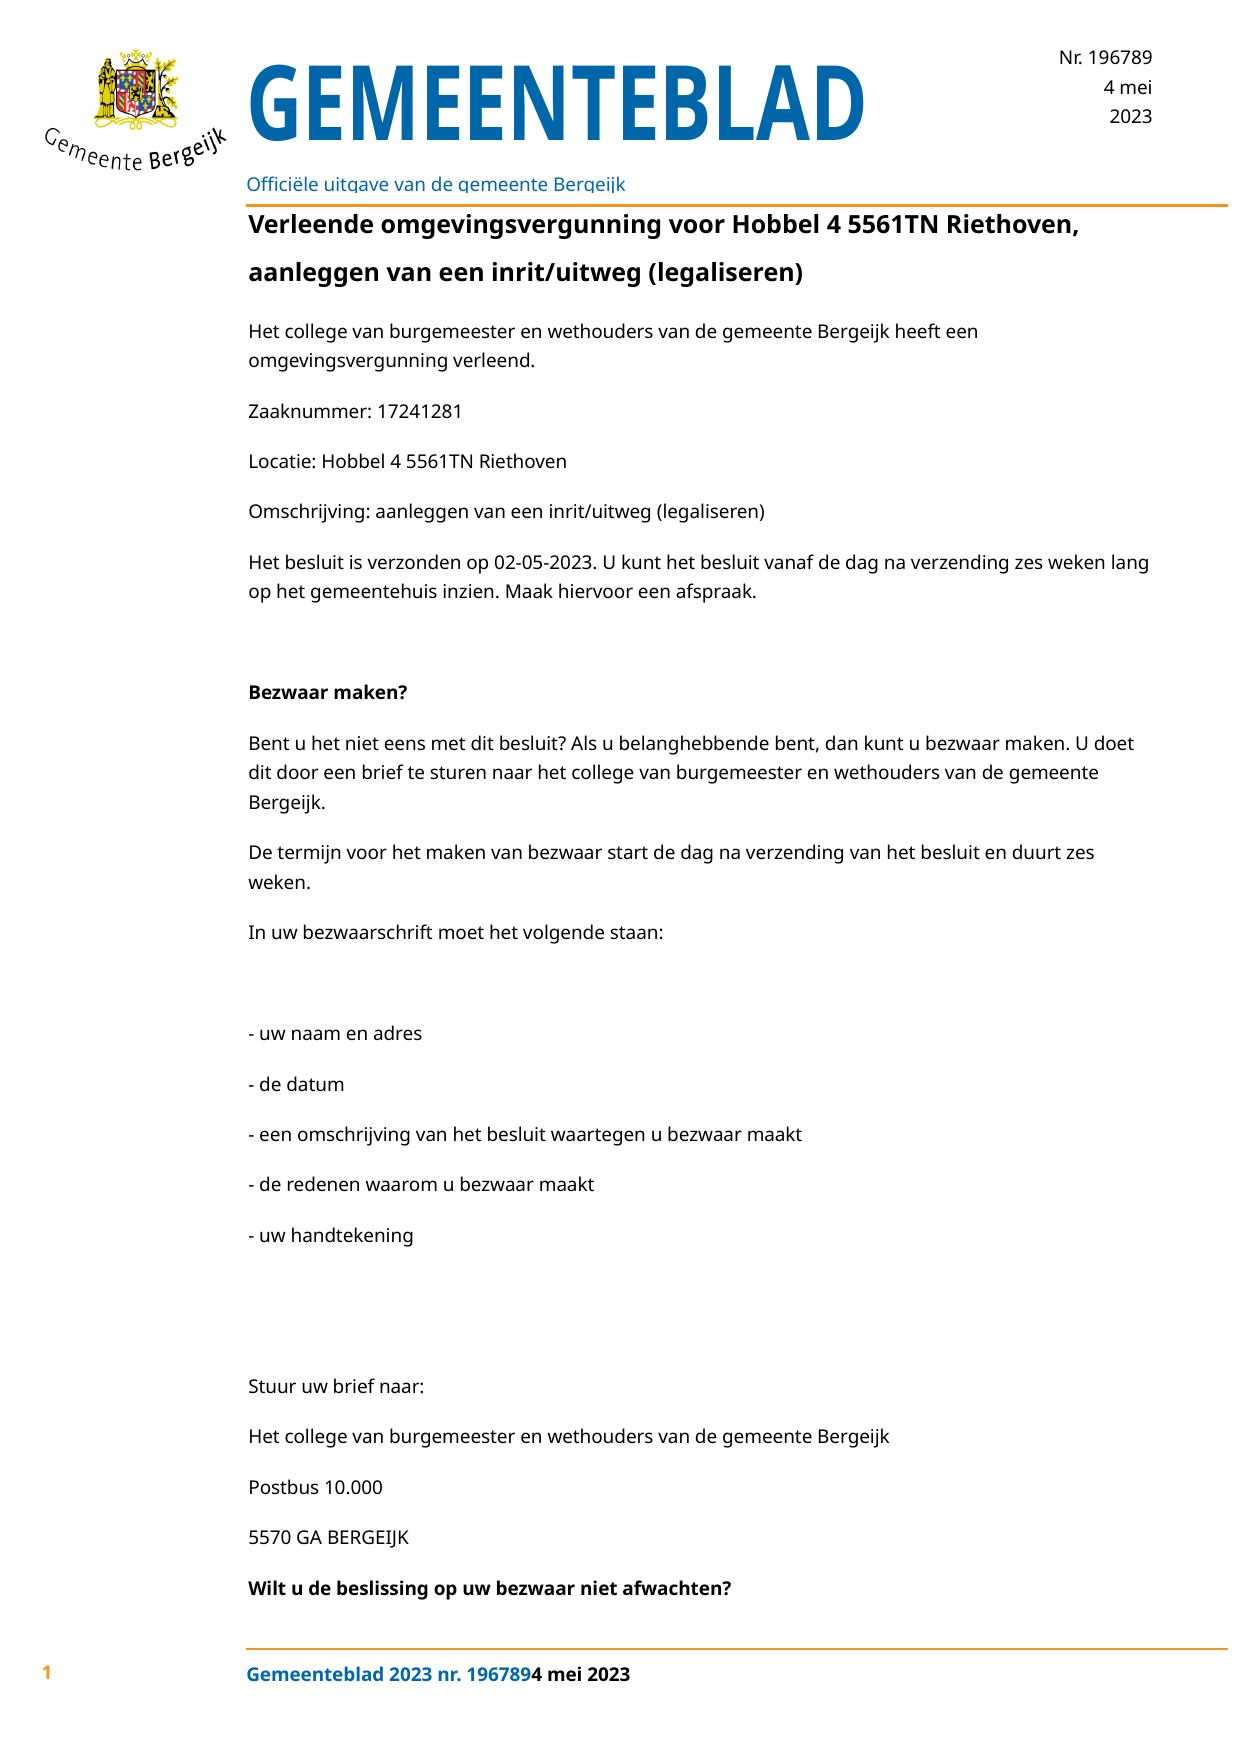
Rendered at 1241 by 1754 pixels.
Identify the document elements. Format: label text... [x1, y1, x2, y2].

text - uw naam en adres [248, 1020, 1152, 1046]
text Wilt u de beslissing op uw bezwaar niet afwachten? [248, 1575, 1152, 1601]
text - een omschrijving van het besluit waartegen u bezwaar maakt [248, 1121, 1152, 1147]
text 5570 GA BERGEIJK [248, 1524, 1152, 1550]
text Locatie: Hobbel 4 5561TN Riethoven [248, 448, 1152, 474]
text Bezwaar maken? [248, 679, 1152, 705]
text - de datum [248, 1071, 1152, 1097]
text Zaaknummer: 17241281 [248, 398, 1152, 424]
text De termijn voor het maken van bezwaar start de dag na verzending van het besluit en duurt zes weken. [248, 839, 1152, 895]
text - uw handtekening [248, 1222, 1152, 1248]
text Omschrijving: aanleggen van een inrit/uitweg (legaliseren) [248, 499, 1152, 524]
text Het besluit is verzonden op 02-05-2023. U kunt het besluit vanaf de dag na verzending zes weken lang op het gemeentehuis inzien. Maak hiervoor een afspraak. [248, 549, 1152, 604]
text Postbus 10.000 [248, 1474, 1152, 1500]
text - de redenen waarom u bezwaar maakt [248, 1172, 1152, 1197]
text Bent u het niet eens met dit besluit? Als u belanghebbende bent, dan kunt u bezwaar maken. U doet dit door een brief te sturen naar het college van burgemeester en wethouders van de gemeente Bergeijk. [248, 730, 1152, 815]
text In uw bezwaarschrift moet het volgende staan: [248, 919, 1152, 945]
text Het college van burgemeester en wethouders van de gemeente Bergeijk heeft een omgevingsvergunning verleend. [248, 318, 1152, 373]
text Stuur uw brief naar: [248, 1373, 1152, 1399]
picture [41, 47, 231, 172]
text Het college van burgemeester en wethouders van de gemeente Bergeijk [248, 1424, 1152, 1449]
text Verleende omgevingsvergunning voor Hobbel 4 5561TN Riethoven, aanleggen van een inrit/uitweg (legaliseren) [248, 207, 1152, 288]
